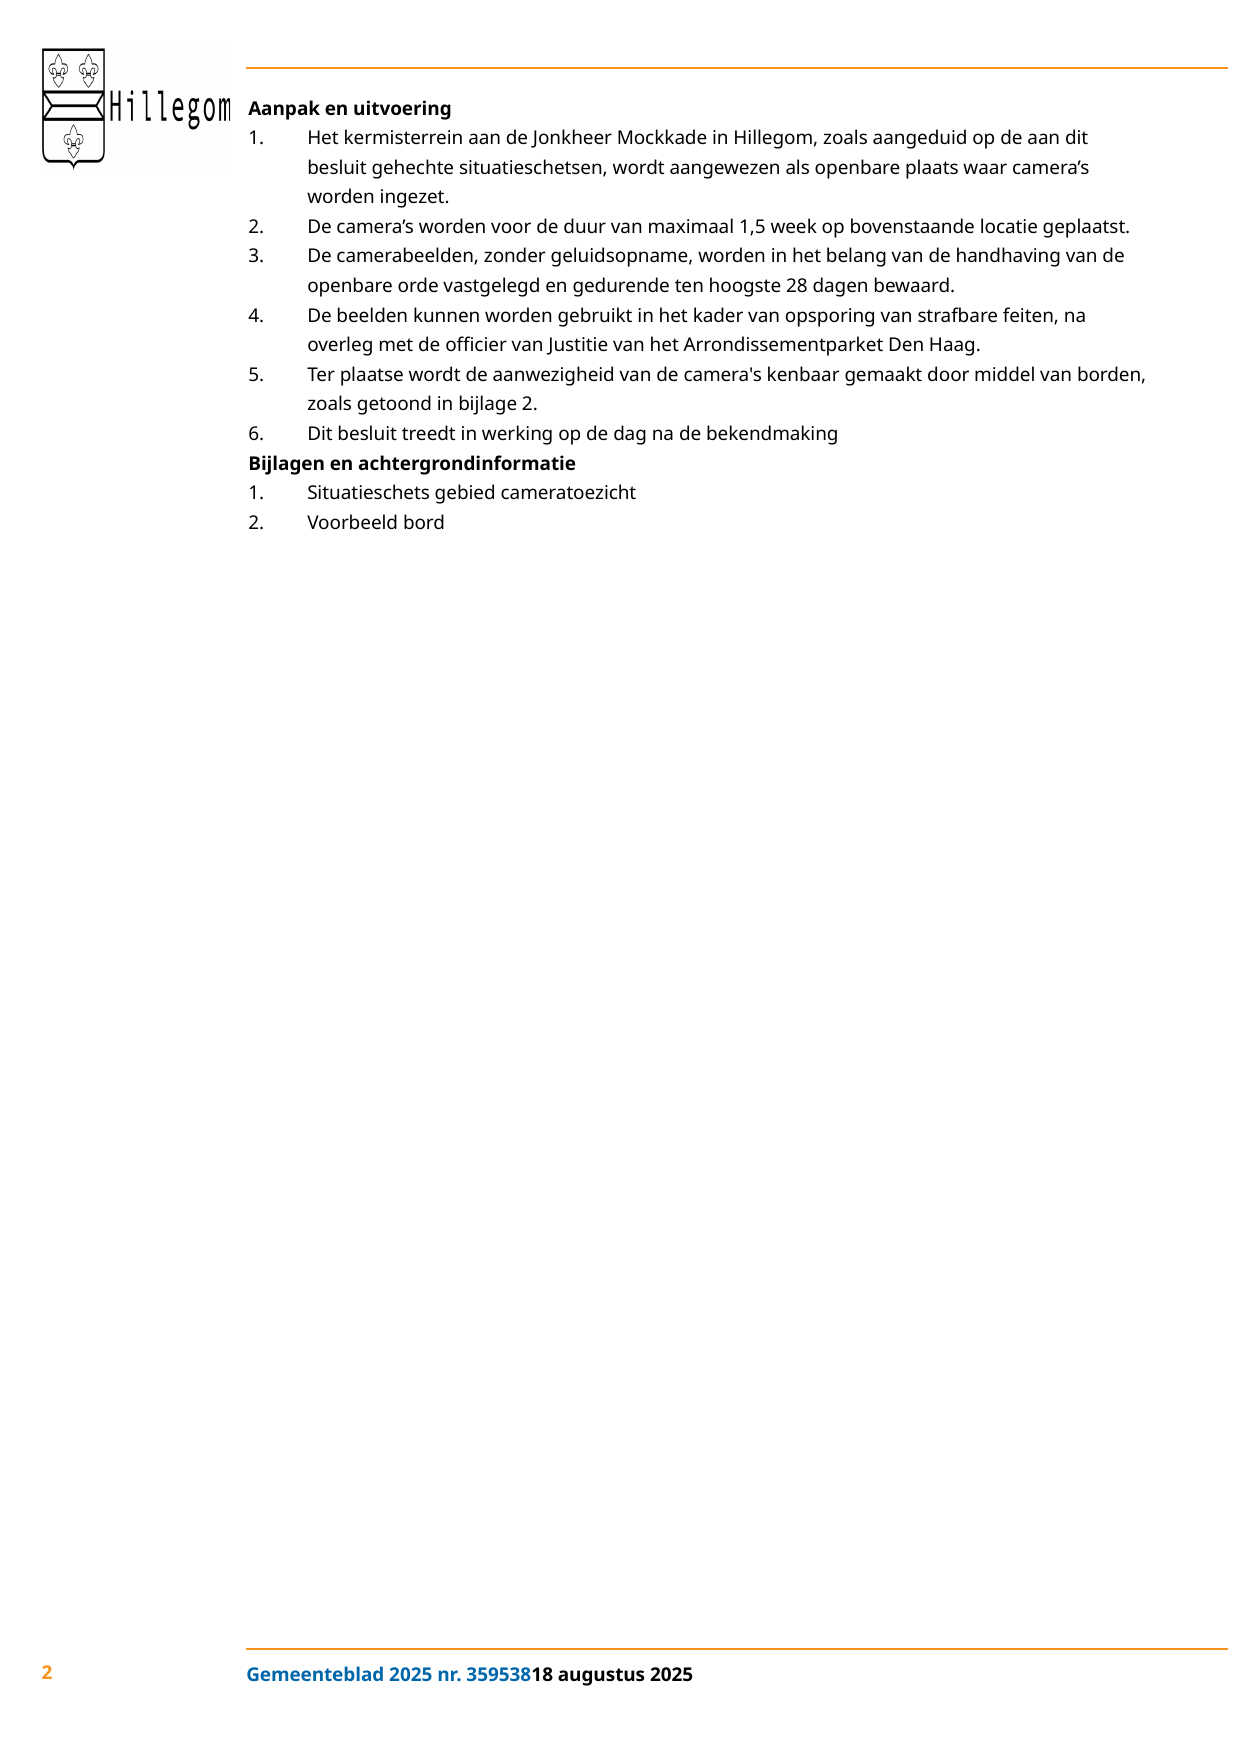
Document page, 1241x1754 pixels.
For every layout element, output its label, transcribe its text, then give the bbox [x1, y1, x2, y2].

list De camerabeelden, zonder geluidsopname, worden in het belang van de handhaving van de openbare orde vastgelegd en gedurende ten hoogste 28 dagen bewaard. [248, 243, 1152, 298]
list Het kermisterrein aan de Jonkheer Mockkade in Hillegom, zoals aangeduid op de aan dit besluit gehechte situatieschetsen, wordt aangewezen als openbare plaats waar camera’s worden ingezet. [248, 124, 1152, 209]
text Aanpak en uitvoering [248, 95, 1152, 121]
picture [41, 47, 231, 172]
list Ter plaatse wordt de aanwezigheid van de camera's kenbaar gemaakt door middel van borden, zoals getoond in bijlage 2. [248, 361, 1152, 416]
list Voorbeeld bord [248, 509, 1152, 535]
list Situatieschets gebied cameratoezicht [248, 479, 1152, 505]
text Bijlagen en achtergrondinformatie [248, 450, 1152, 476]
list De camera’s worden voor de duur van maximaal 1,5 week op bovenstaande locatie geplaatst. [248, 213, 1152, 239]
list Dit besluit treedt in werking op de dag na de bekendmaking [248, 420, 1152, 446]
list De beelden kunnen worden gebruikt in het kader van opsporing van strafbare feiten, na overleg met de officier van Justitie van het Arrondissementparket Den Haag. [248, 302, 1152, 357]
